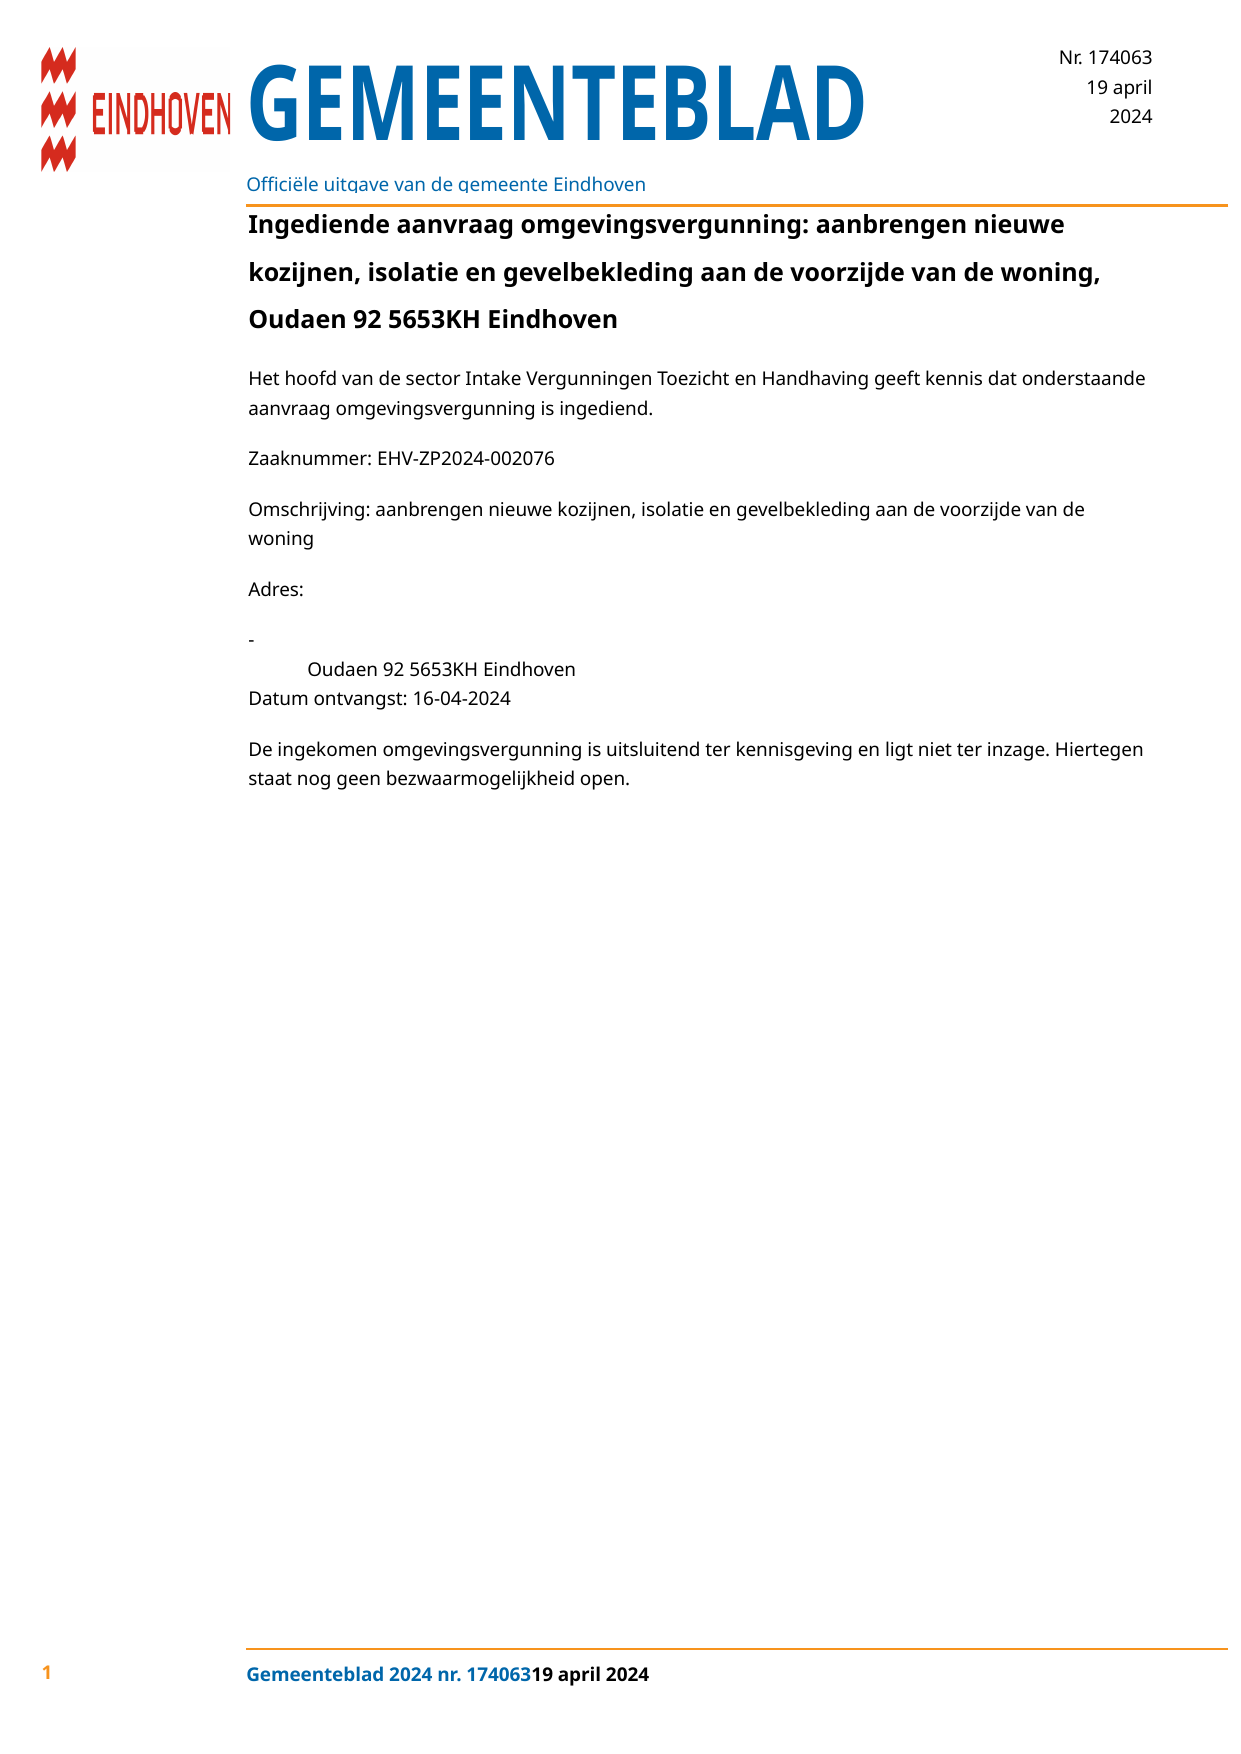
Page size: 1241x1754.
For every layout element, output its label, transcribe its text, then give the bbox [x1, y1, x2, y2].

list Oudaen 92 5653KH Eindhoven [248, 656, 1152, 682]
text Omschrijving: aanbrengen nieuwe kozijnen, isolatie en gevelbekleding aan de voorzijde van de woning [248, 496, 1152, 551]
text Het hoofd van de sector Intake Vergunningen Toezicht en Handhaving geeft kennis dat onderstaande aanvraag omgevingsvergunning is ingediend. [248, 366, 1152, 421]
text Datum ontvangst: 16-04-2024 [248, 686, 1152, 711]
text De ingekomen omgevingsvergunning is uitsluitend ter kennisgeving en ligt niet ter inzage. Hiertegen staat nog geen bezwaarmogelijkheid open. [248, 736, 1152, 791]
text Zaaknummer: EHV-ZP2024-002076 [248, 446, 1152, 471]
text Ingediende aanvraag omgevingsvergunning: aanbrengen nieuwe kozijnen, isolatie en gevelbekleding aan de voorzijde van de woning, Oudaen 92 5653KH Eindhoven [248, 207, 1152, 336]
picture [41, 47, 231, 172]
text Adres: [248, 576, 1152, 602]
